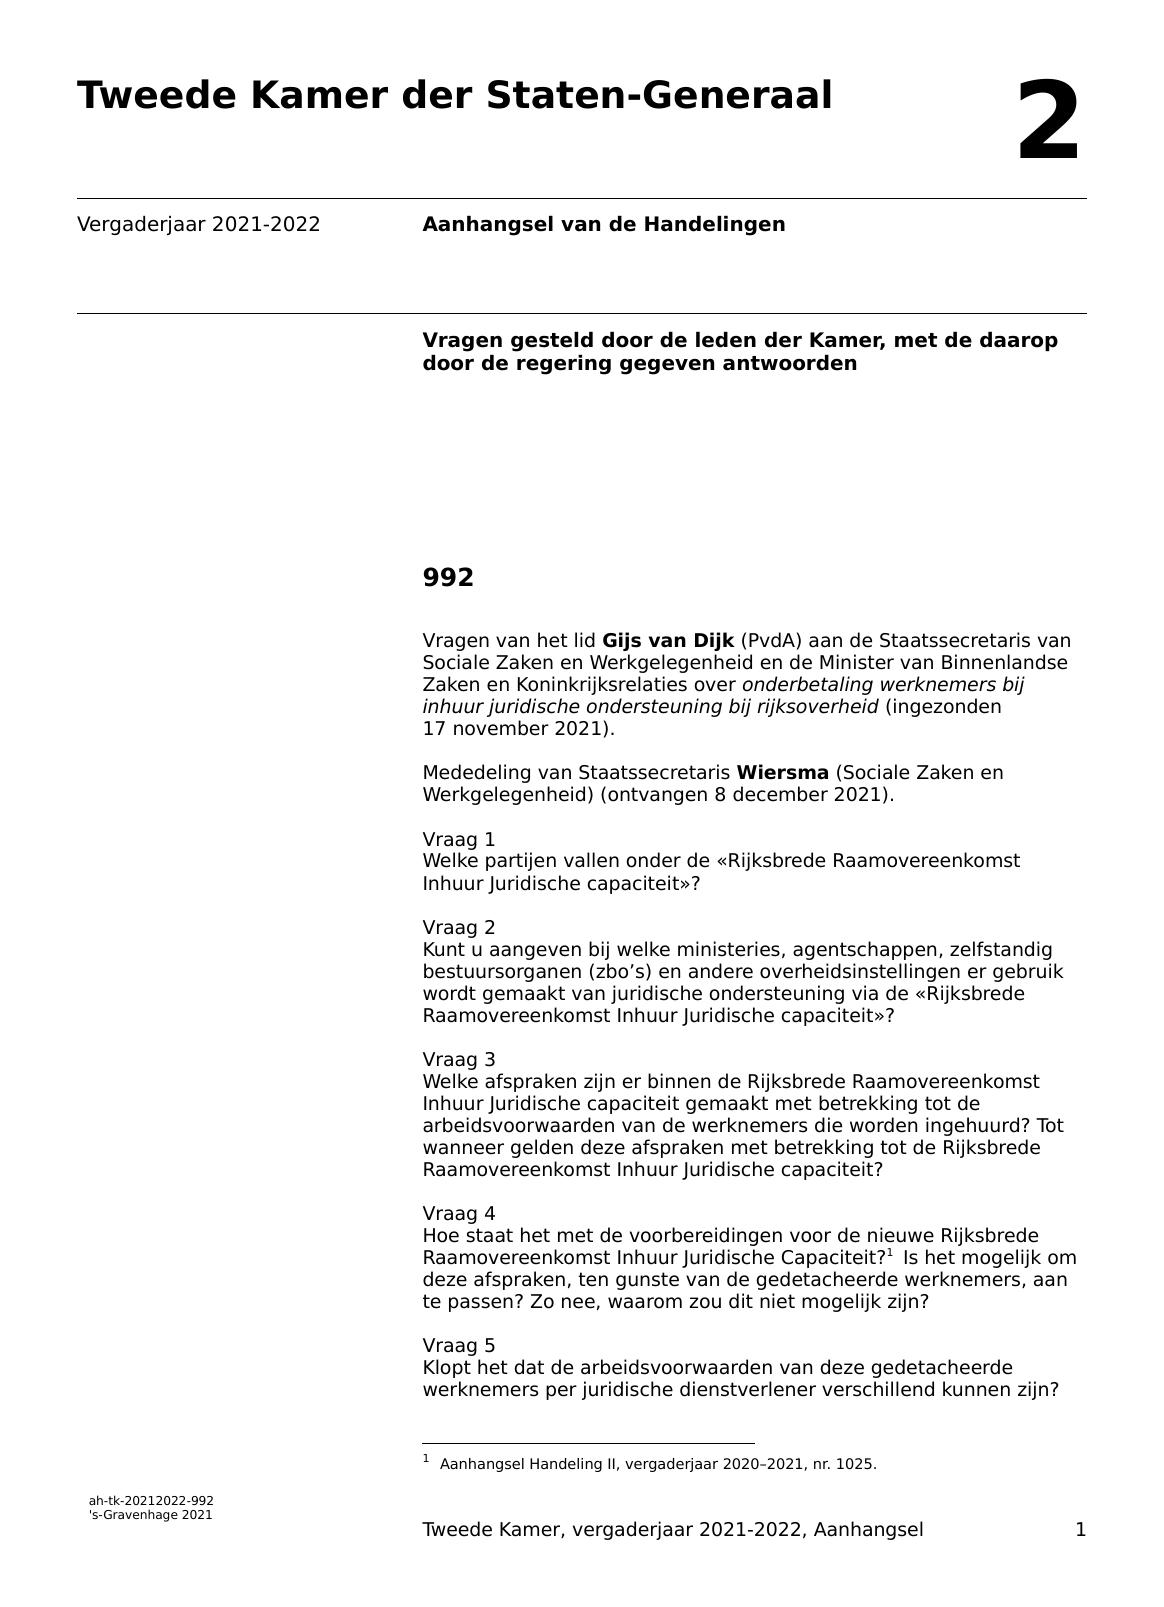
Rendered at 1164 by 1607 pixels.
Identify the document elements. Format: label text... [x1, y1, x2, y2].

table_cell Vragen gesteld door de leden der Kamer, met de daarop door de regering gegeven antwoorden [422, 314, 1087, 375]
text Vraag 2 [422, 917, 1087, 938]
text Mededeling van Staatssecretaris Wiersma (Sociale Zaken en Werkgelegenheid) (ontvangen 8 december 2021). [422, 762, 1087, 806]
table_header 2 [886, 59, 1087, 198]
text Klopt het dat de arbeidsvoorwaarden van deze gedetacheerde werknemers per juridische dienstverlener verschillend kunnen zijn? [422, 1357, 1087, 1401]
text Welke partijen vallen onder de «Rijksbrede Raamovereenkomst Inhuur Juridische capaciteit»? [422, 850, 1087, 894]
text Vraag 3 [422, 1049, 1087, 1071]
text Hoe staat het met de voorbereidingen voor de nieuwe Rijksbrede Raamovereenkomst Inhuur Juridische Capaciteit? Is het mogelijk om deze afspraken, ten gunste van de gedetacheerde werknemers, aan te passen? Zo nee, waarom zou dit niet mogelijk zijn? [422, 1225, 1087, 1313]
table_cell Aanhangsel van de Handelingen [422, 199, 1087, 313]
text Welke afspraken zijn er binnen de Rijksbrede Raamovereenkomst Inhuur Juridische capaciteit gemaakt met betrekking tot de arbeidsvoorwaarden van de werknemers die worden ingehuurd? Tot wanneer gelden deze afspraken met betrekking tot de Rijksbrede Raamovereenkomst Inhuur Juridische capaciteit? [422, 1071, 1087, 1181]
text 992 [422, 563, 1087, 592]
text Vraag 5 [422, 1335, 1087, 1357]
text 's-Gravenhage 2021 [88, 1508, 323, 1522]
text Kunt u aangeven bij welke ministeries, agentschappen, zelfstandig bestuursorganen (zbo’s) en andere overheidsinstellingen er gebruik wordt gemaakt van juridische ondersteuning via de «Rijksbrede Raamovereenkomst Inhuur Juridische capaciteit»? [422, 938, 1087, 1026]
text ah-tk-20212022-992 [88, 1494, 323, 1508]
text Vragen van het lid Gijs van Dijk (PvdA) aan de Staatssecretaris van Sociale Zaken en Werkgelegenheid en de Minister van Binnenlandse Zaken en Koninkrijksrelaties over onderbetaling werknemers bij inhuur juridische ondersteuning bij rijksoverheid (ingezonden 17 november 2021). [422, 630, 1087, 740]
table_cell [77, 314, 422, 375]
table_header Tweede Kamer der Staten-Generaal [77, 59, 886, 198]
text Vraag 1 [422, 828, 1087, 850]
text Aanhangsel Handeling II, vergaderjaar 2020–2021, nr. 1025. [422, 1452, 1087, 1474]
table_cell Vergaderjaar 2021-2022 [77, 199, 422, 313]
text Vraag 4 [422, 1203, 1087, 1225]
